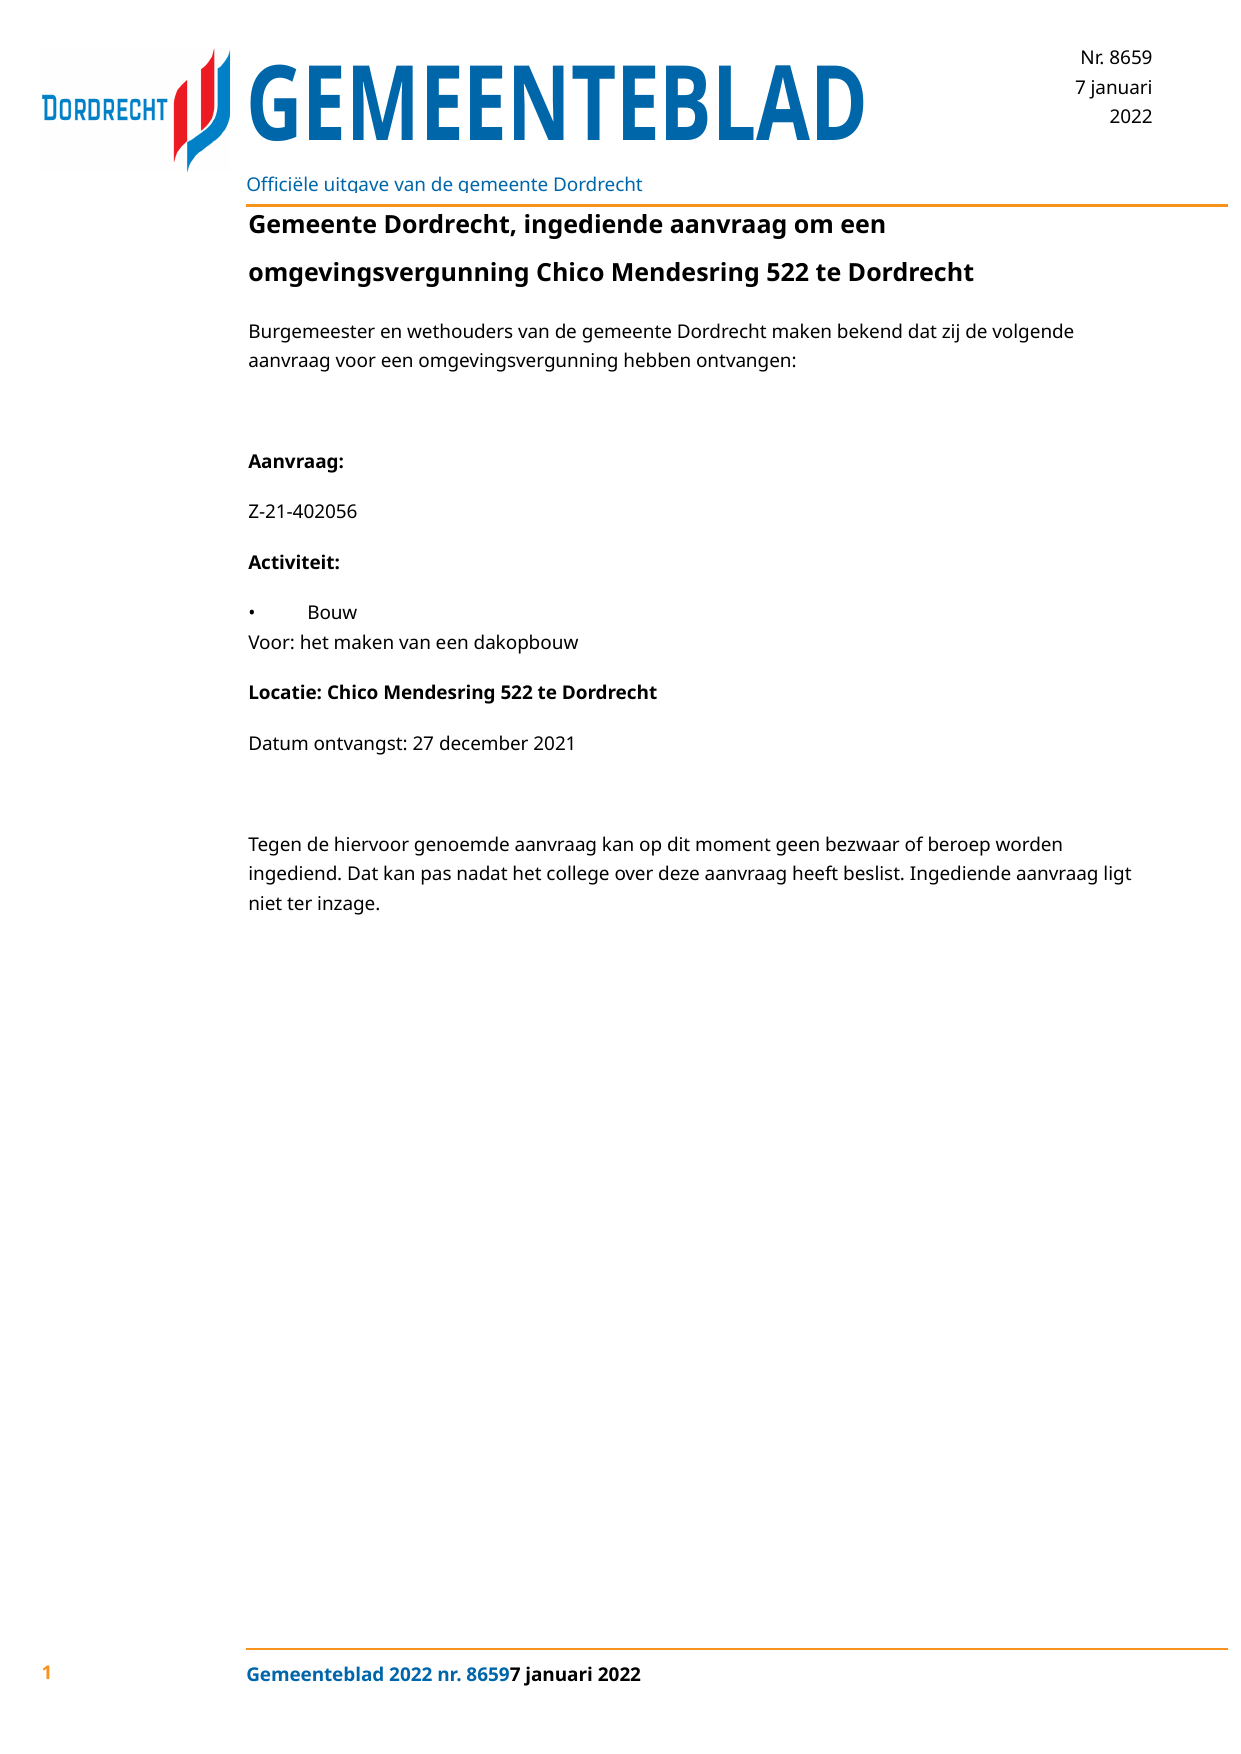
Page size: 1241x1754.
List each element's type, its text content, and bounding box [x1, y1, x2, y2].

picture [41, 47, 231, 172]
text Voor: het maken van een dakopbouw [248, 629, 1152, 655]
text Activiteit: [248, 549, 1152, 575]
text Locatie: Chico Mendesring 522 te Dordrecht [248, 679, 1152, 705]
text Datum ontvangst: 27 december 2021 [248, 730, 1152, 756]
text Gemeente Dordrecht, ingediende aanvraag om een omgevingsvergunning Chico Mendesring 522 te Dordrecht [248, 207, 1152, 288]
text Burgemeester en wethouders van de gemeente Dordrecht maken bekend dat zij de volgende aanvraag voor een omgevingsvergunning hebben ontvangen: [248, 318, 1152, 373]
text Aanvraag: [248, 448, 1152, 474]
list Bouw [248, 599, 1152, 625]
text Z-21-402056 [248, 499, 1152, 524]
text Tegen de hiervoor genoemde aanvraag kan op dit moment geen bezwaar of beroep worden ingediend. Dat kan pas nadat het college over deze aanvraag heeft beslist. Ingediende aanvraag ligt niet ter inzage. [248, 831, 1152, 916]
